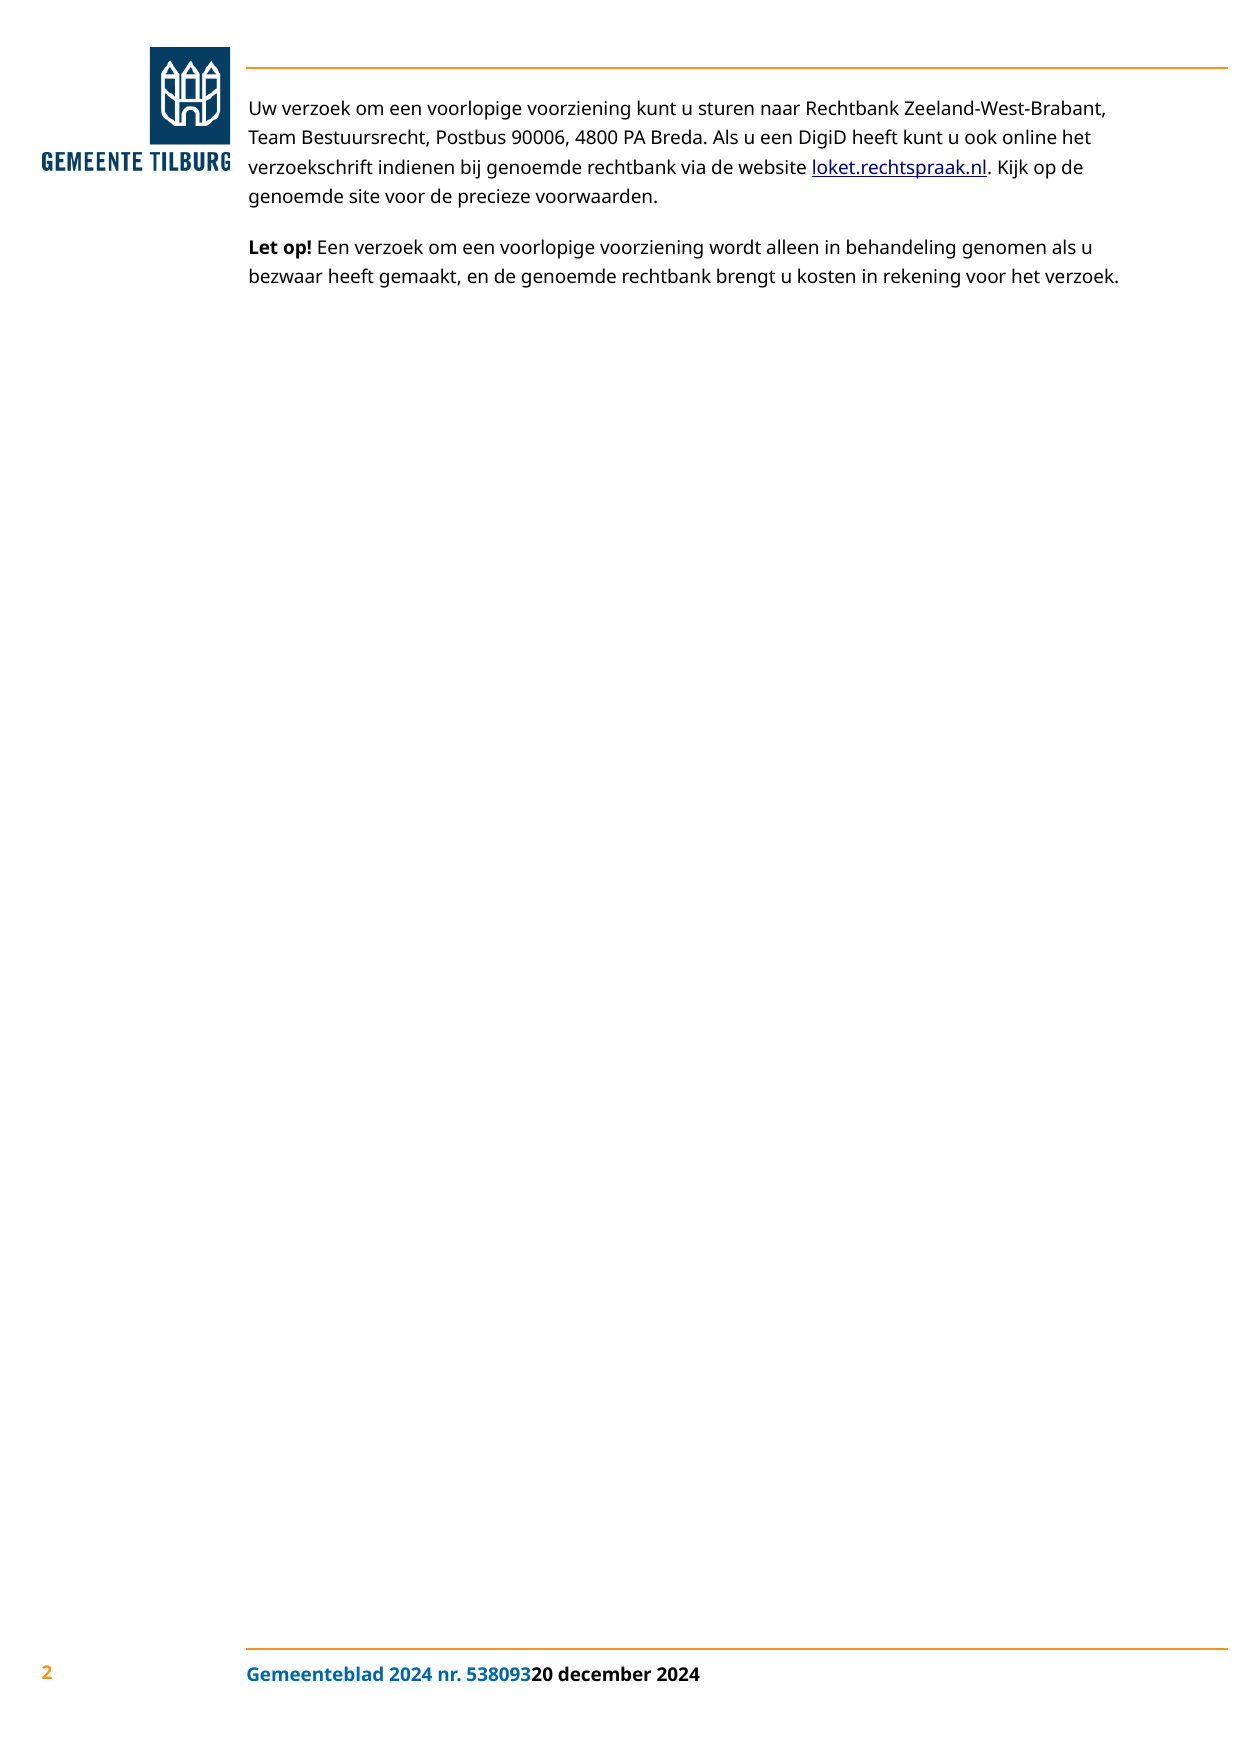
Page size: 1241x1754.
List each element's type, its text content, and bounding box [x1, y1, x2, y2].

picture [41, 47, 231, 172]
text Uw verzoek om een voorlopige voorziening kunt u sturen naar Rechtbank Zeeland-West-Brabant, Team Bestuursrecht, Postbus 90006, 4800 PA Breda. Als u een DigiD heeft kunt u ook online het verzoekschrift indienen bij genoemde rechtbank via de website loket.rechtspraak.nl. Kijk op de genoemde site voor de precieze voorwaarden. [248, 95, 1152, 209]
text Let op! Een verzoek om een voorlopige voorziening wordt alleen in behandeling genomen als u bezwaar heeft gemaakt, en de genoemde rechtbank brengt u kosten in rekening voor het verzoek. [248, 234, 1152, 289]
